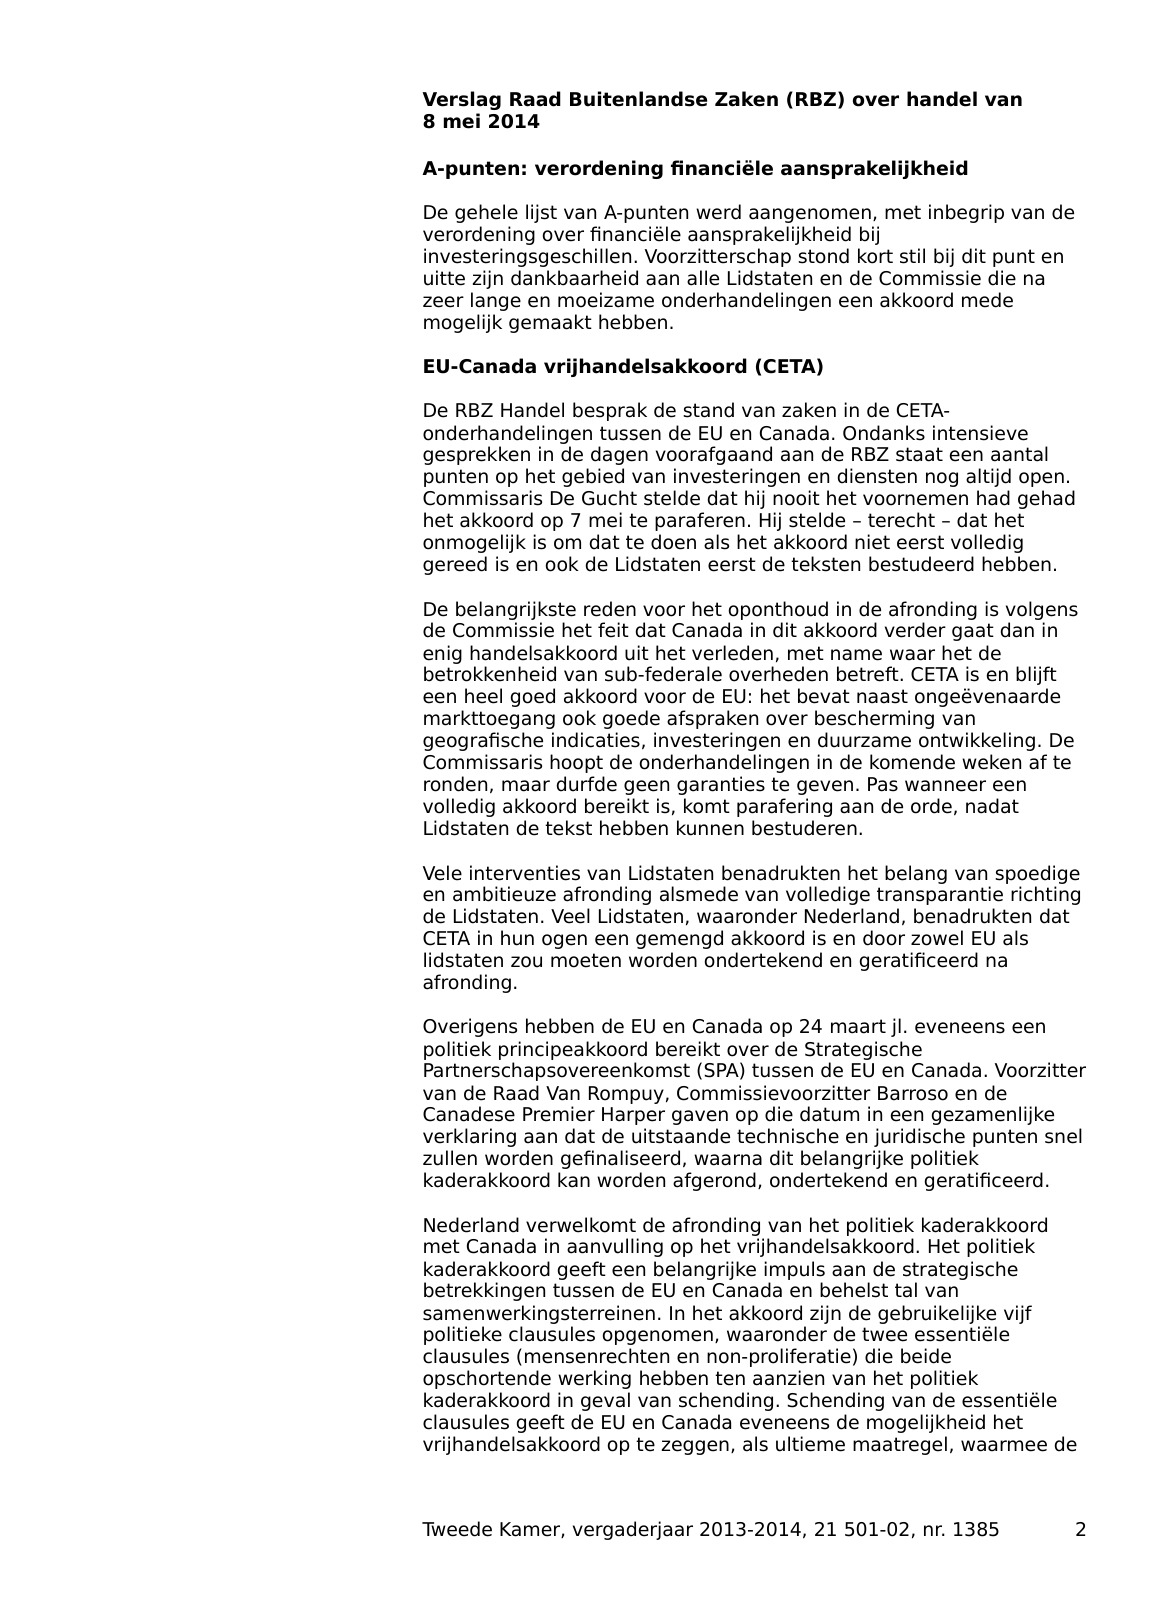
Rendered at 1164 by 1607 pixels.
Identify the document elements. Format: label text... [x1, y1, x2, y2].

text De belangrijkste reden voor het oponthoud in de afronding is volgens de Commissie het feit dat Canada in dit akkoord verder gaat dan in enig handelsakkoord uit het verleden, met name waar het de betrokkenheid van sub-federale overheden betreft. CETA is en blijft een heel goed akkoord voor de EU: het bevat naast ongeëvenaarde markttoegang ook goede afspraken over bescherming van geografische indicaties, investeringen en duurzame ontwikkeling. De Commissaris hoopt de onderhandelingen in de komende weken af te ronden, maar durfde geen garanties te geven. Pas wanneer een volledig akkoord bereikt is, komt parafering aan de orde, nadat Lidstaten de tekst hebben kunnen bestuderen. [422, 598, 1087, 840]
subtitle EU-Canada vrijhandelsakkoord (CETA) [422, 356, 1087, 378]
text Overigens hebben de EU en Canada op 24 maart jl. eveneens een politiek principeakkoord bereikt over de Strategische Partnerschapsovereenkomst (SPA) tussen de EU en Canada. Voorzitter van de Raad Van Rompuy, Commissievoorzitter Barroso en de Canadese Premier Harper gaven op die datum in een gezamenlijke verklaring aan dat de uitstaande technische en juridische punten snel zullen worden gefinaliseerd, waarna dit belangrijke politiek kaderakkoord kan worden afgerond, ondertekend en geratificeerd. [422, 1016, 1087, 1192]
subtitle Verslag Raad Buitenlandse Zaken (RBZ) over handel van 8 mei 2014 [422, 89, 1087, 133]
text Nederland verwelkomt de afronding van het politiek kaderakkoord met Canada in aanvulling op het vrijhandelsakkoord. Het politiek kaderakkoord geeft een belangrijke impuls aan de strategische betrekkingen tussen de EU en Canada en behelst tal van samenwerkingsterreinen. In het akkoord zijn de gebruikelijke vijf politieke clausules opgenomen, waaronder de twee essentiële clausules (mensenrechten en non-proliferatie) die beide opschortende werking hebben ten aanzien van het politiek kaderakkoord in geval van schending. Schending van de essentiële clausules geeft de EU en Canada eveneens de mogelijkheid het vrijhandelsakkoord op te zeggen, als ultieme maatregel, waarmee de [422, 1214, 1087, 1456]
subtitle A-punten: verordening financiële aansprakelijkheid [422, 158, 1087, 180]
text De RBZ Handel besprak de stand van zaken in de CETA-onderhandelingen tussen de EU en Canada. Ondanks intensieve gesprekken in de dagen voorafgaand aan de RBZ staat een aantal punten op het gebied van investeringen en diensten nog altijd open. Commissaris De Gucht stelde dat hij nooit het voornemen had gehad het akkoord op 7 mei te paraferen. Hij stelde – terecht – dat het onmogelijk is om dat te doen als het akkoord niet eerst volledig gereed is en ook de Lidstaten eerst de teksten bestudeerd hebben. [422, 400, 1087, 576]
text De gehele lijst van A-punten werd aangenomen, met inbegrip van de verordening over financiële aansprakelijkheid bij investeringsgeschillen. Voorzitterschap stond kort stil bij dit punt en uitte zijn dankbaarheid aan alle Lidstaten en de Commissie die na zeer lange en moeizame onderhandelingen een akkoord mede mogelijk gemaakt hebben. [422, 202, 1087, 334]
text Vele interventies van Lidstaten benadrukten het belang van spoedige en ambitieuze afronding alsmede van volledige transparantie richting de Lidstaten. Veel Lidstaten, waaronder Nederland, benadrukten dat CETA in hun ogen een gemengd akkoord is en door zowel EU als lidstaten zou moeten worden ondertekend en geratificeerd na afronding. [422, 862, 1087, 994]
